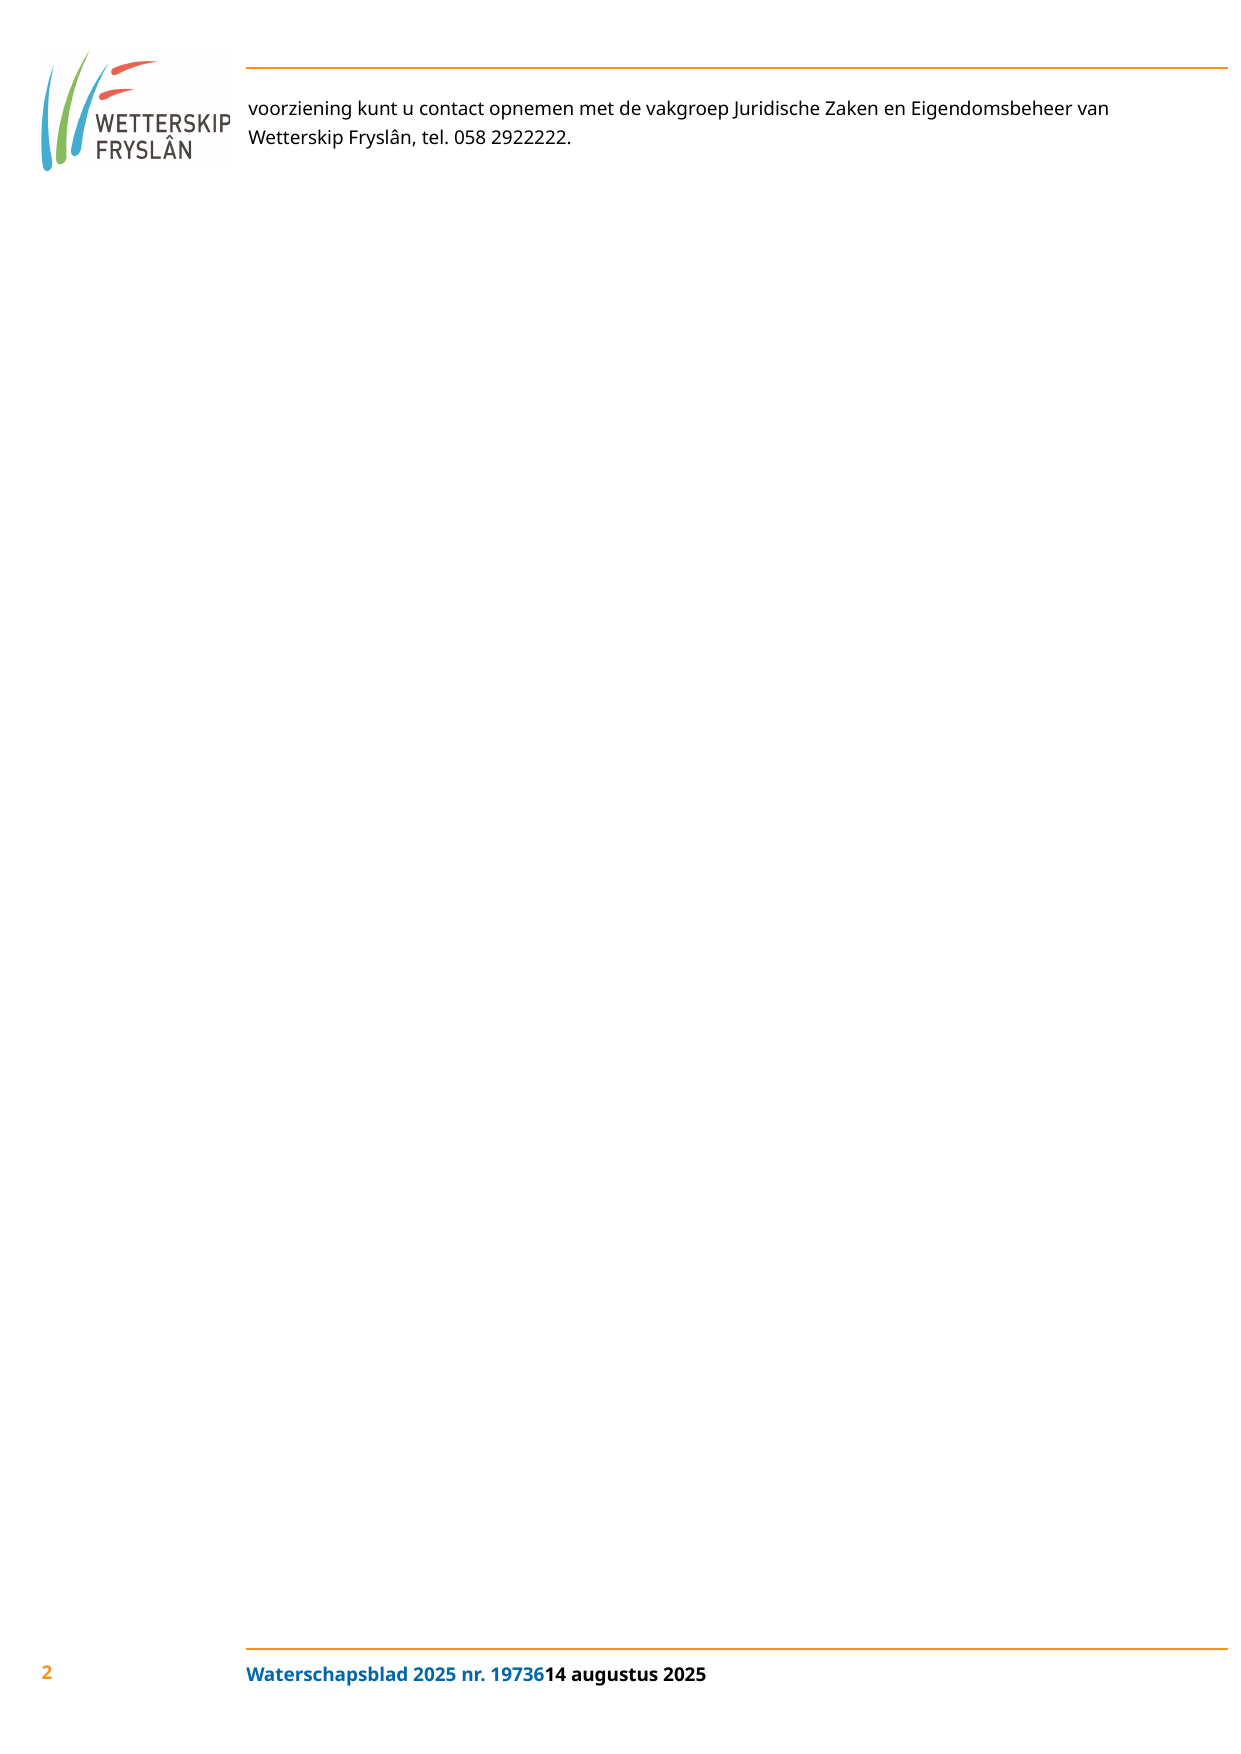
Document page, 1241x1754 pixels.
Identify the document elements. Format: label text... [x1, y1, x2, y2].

text voorziening kunt u contact opnemen met de vakgroep Juridische Zaken en Eigendomsbeheer van Wetterskip Fryslân, tel. 058 2922222. [248, 95, 1152, 150]
picture [41, 47, 231, 172]
